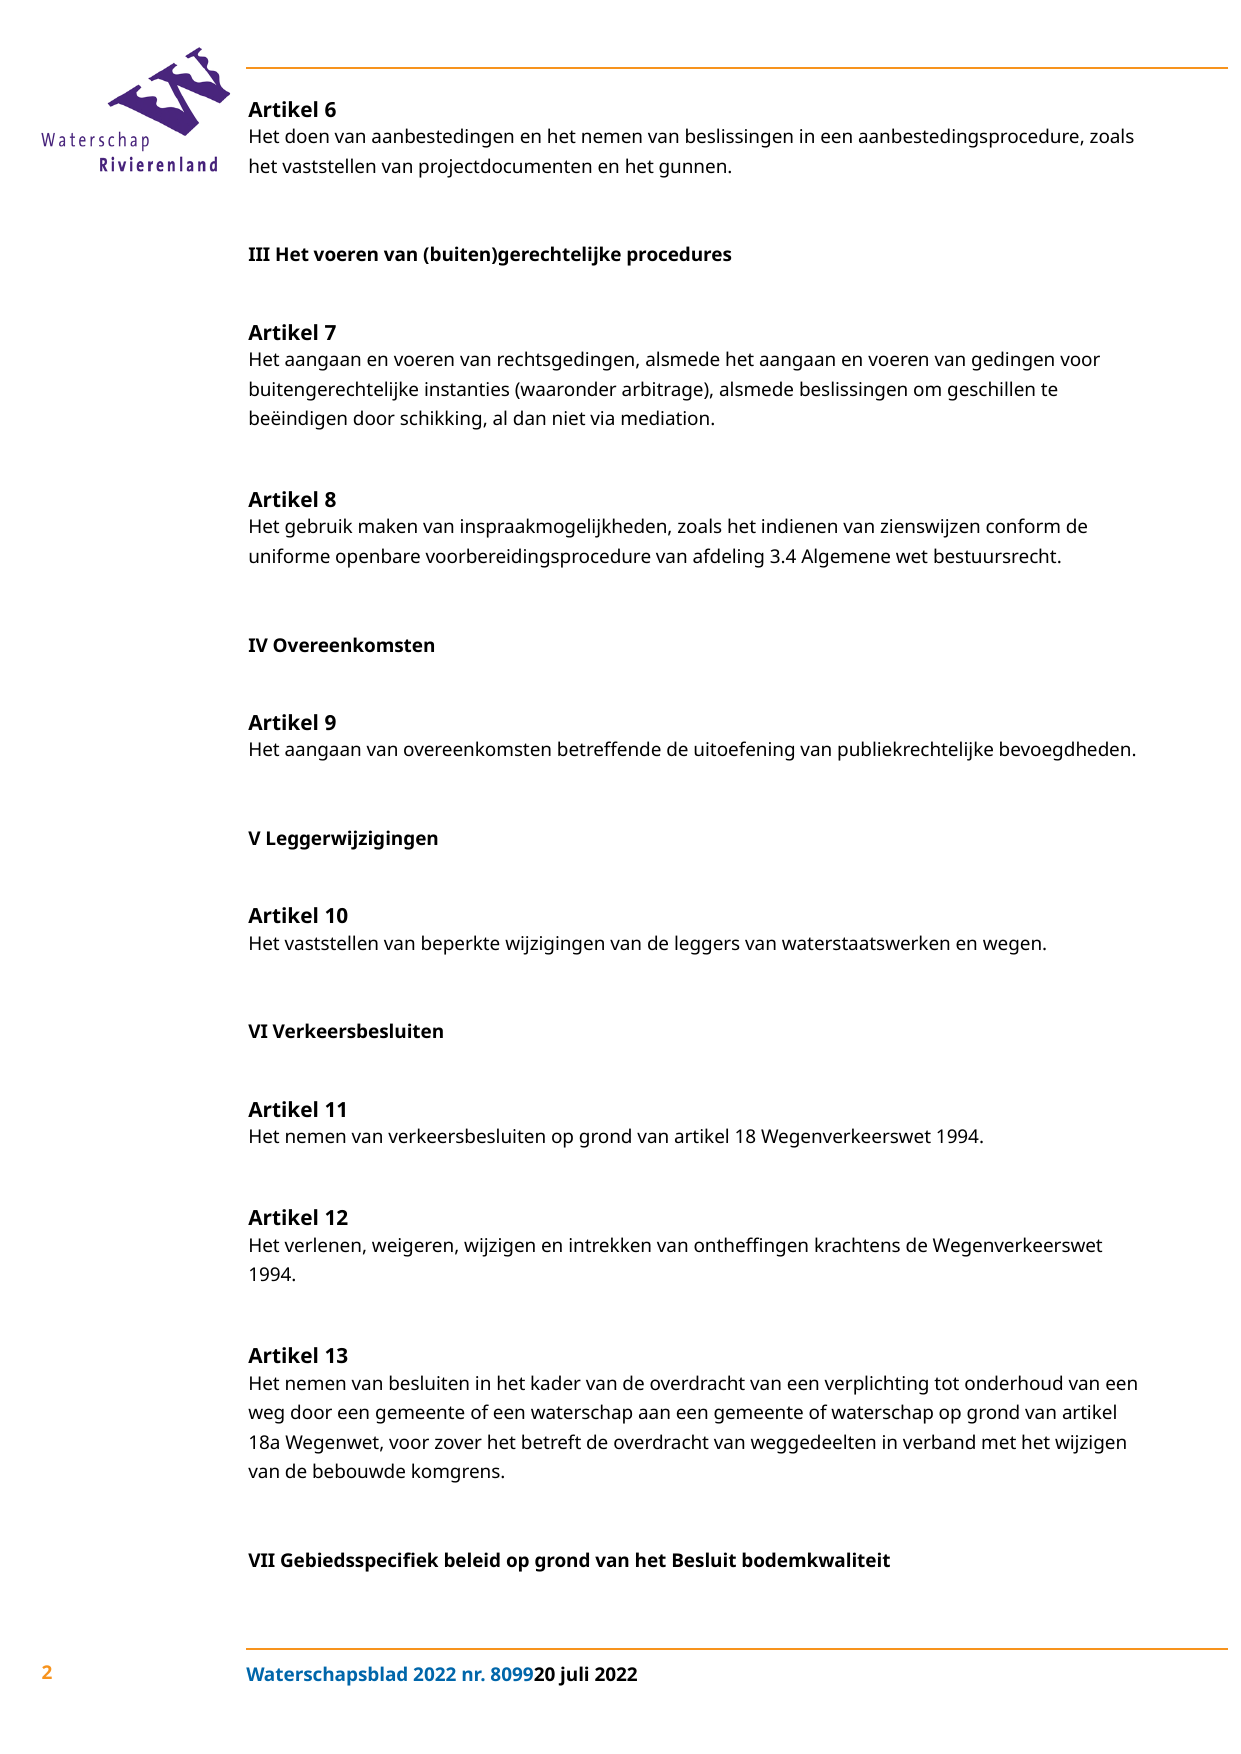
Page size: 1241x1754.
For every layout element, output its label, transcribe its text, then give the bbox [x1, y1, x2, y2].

text Het aangaan en voeren van rechtsgedingen, alsmede het aangaan en voeren van gedingen voor buitengerechtelijke instanties (waaronder arbitrage), alsmede beslissingen om geschillen te beëindigen door schikking, al dan niet via mediation. [248, 346, 1152, 431]
text IV Overeenkomsten [248, 632, 1152, 658]
text Artikel 8 [248, 485, 1152, 514]
text Artikel 10 [248, 902, 1152, 930]
text III Het voeren van (buiten)gerechtelijke procedures [248, 242, 1152, 267]
text Het nemen van verkeersbesluiten op grond van artikel 18 Wegenverkeerswet 1994. [248, 1123, 1152, 1149]
text Artikel 13 [248, 1341, 1152, 1370]
picture [41, 47, 231, 172]
text Het aangaan van overeenkomsten betreffende de uitoefening van publiekrechtelijke bevoegdheden. [248, 737, 1152, 762]
text VI Verkeersbesluiten [248, 1019, 1152, 1044]
text Artikel 12 [248, 1203, 1152, 1232]
text VII Gebiedsspecifiek beleid op grond van het Besluit bodemkwaliteit [248, 1547, 1152, 1573]
text Het verlenen, weigeren, wijzigen en intrekken van ontheffingen krachtens de Wegenverkeerswet 1994. [248, 1232, 1152, 1287]
text Het doen van aanbestedingen en het nemen van beslissingen in een aanbestedingsprocedure, zoals het vaststellen van projectdocumenten en het gunnen. [248, 123, 1152, 178]
text Artikel 11 [248, 1095, 1152, 1123]
text Artikel 7 [248, 318, 1152, 346]
text Artikel 9 [248, 708, 1152, 737]
text Het gebruik maken van inspraakmogelijkheden, zoals het indienen van zienswijzen conform de uniforme openbare voorbereidingsprocedure van afdeling 3.4 Algemene wet bestuursrecht. [248, 514, 1152, 569]
text Artikel 6 [248, 95, 1152, 123]
text Het nemen van besluiten in het kader van de overdracht van een verplichting tot onderhoud van een weg door een gemeente of een waterschap aan een gemeente of waterschap op grond van artikel 18a Wegenwet, voor zover het betreft de overdracht van weggedeelten in verband met het wijzigen van de bebouwde komgrens. [248, 1370, 1152, 1484]
text Het vaststellen van beperkte wijzigingen van de leggers van waterstaatswerken en wegen. [248, 930, 1152, 956]
text V Leggerwijzigingen [248, 825, 1152, 851]
